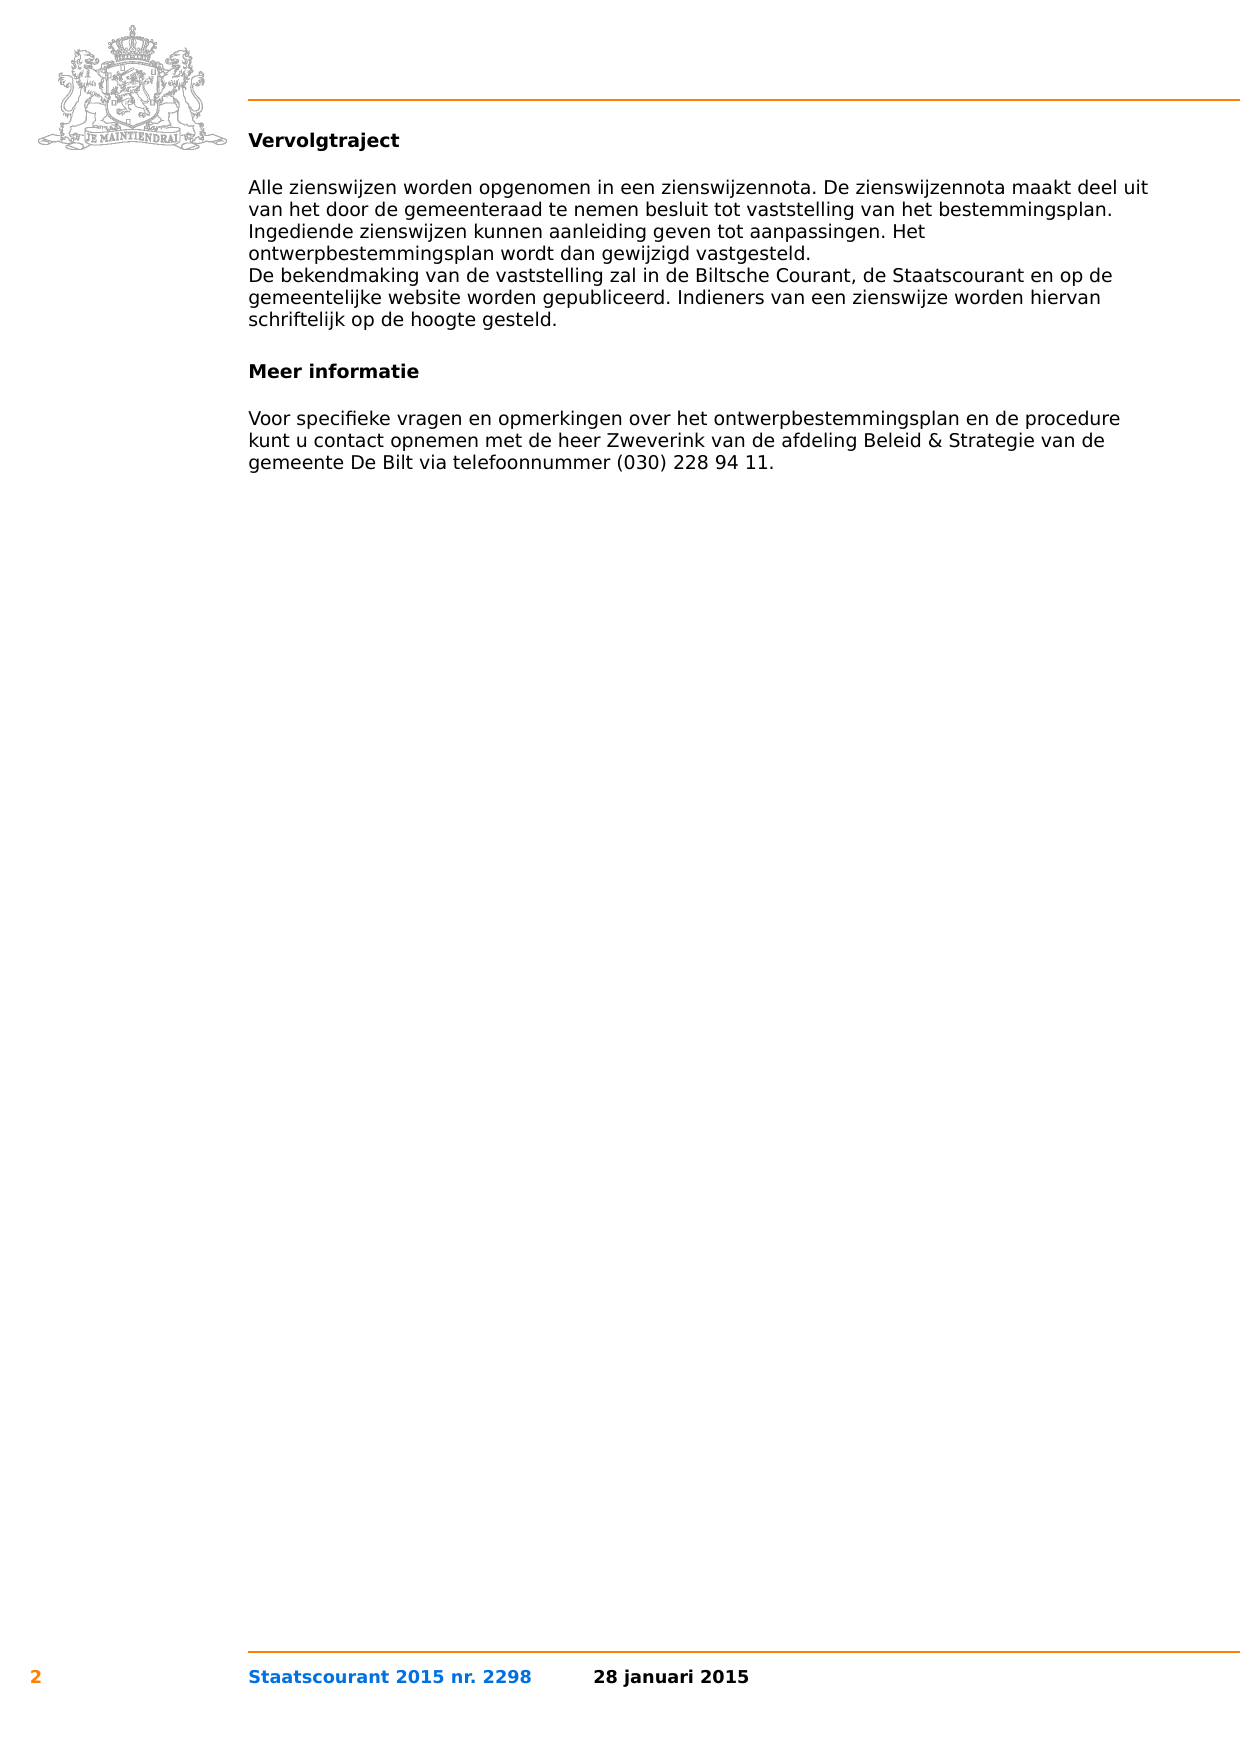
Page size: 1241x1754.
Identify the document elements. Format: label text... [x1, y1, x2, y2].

subtitle Vervolgtraject [248, 130, 1163, 152]
subtitle Meer informatie [248, 361, 1163, 383]
text De bekendmaking van de vaststelling zal in de Biltsche Courant, de Staatscourant en op de gemeentelijke website worden gepubliceerd. Indieners van een zienswijze worden hiervan schriftelijk op de hoogte gesteld. [248, 265, 1163, 331]
text Voor specifieke vragen en opmerkingen over het ontwerpbestemmingsplan en de procedure kunt u contact opnemen met de heer Zweverink van de afdeling Beleid & Strategie van de gemeente De Bilt via telefoonnummer (030) 228 94 11. [248, 408, 1163, 474]
text Alle zienswijzen worden opgenomen in een zienswijzennota. De zienswijzennota maakt deel uit van het door de gemeenteraad te nemen besluit tot vaststelling van het bestemmingsplan. Ingediende zienswijzen kunnen aanleiding geven tot aanpassingen. Het ontwerpbestemmingsplan wordt dan gewijzigd vastgesteld. [248, 177, 1163, 265]
picture [38, 25, 227, 150]
